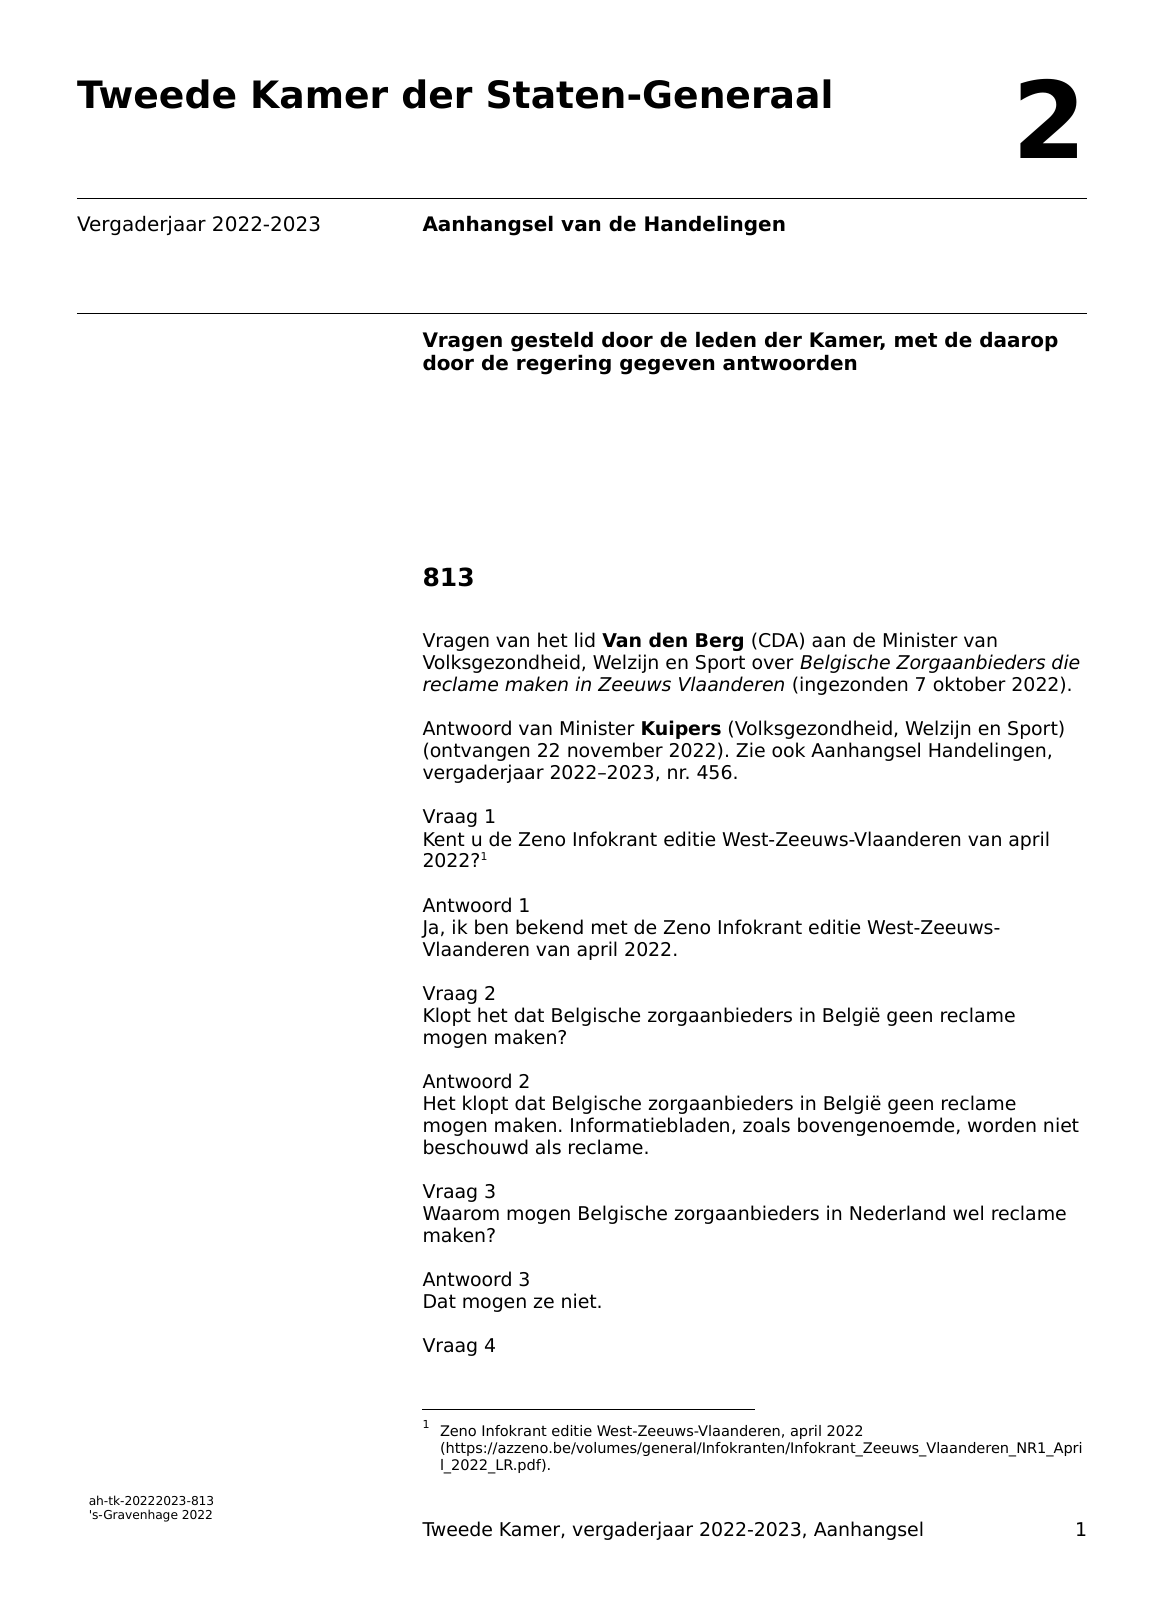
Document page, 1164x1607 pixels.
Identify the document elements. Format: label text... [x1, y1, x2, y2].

text Ja, ik ben bekend met de Zeno Infokrant editie West-Zeeuws-Vlaanderen van april 2022. [422, 917, 1087, 961]
text ah-tk-20222023-813 [88, 1494, 323, 1508]
text Zeno Infokrant editie West-Zeeuws-Vlaanderen, april 2022 (https://azzeno.be/volumes/general/Infokranten/Infokrant_Zeeuws_Vlaanderen_NR1_April_2022_LR.pdf). [422, 1418, 1087, 1474]
text Klopt het dat Belgische zorgaanbieders in België geen reclame mogen maken? [422, 1005, 1087, 1049]
table_cell [77, 314, 422, 375]
text Waarom mogen Belgische zorgaanbieders in Nederland wel reclame maken? [422, 1203, 1087, 1247]
text 813 [422, 563, 1087, 592]
text Kent u de Zeno Infokrant editie West-Zeeuws-Vlaanderen van april 2022? [422, 828, 1087, 872]
text Dat mogen ze niet. [422, 1291, 1087, 1313]
text Antwoord van Minister Kuipers (Volksgezondheid, Welzijn en Sport) (ontvangen 22 november 2022). Zie ook Aanhangsel Handelingen, vergaderjaar 2022–2023, nr. 456. [422, 718, 1087, 784]
table_cell Vragen gesteld door de leden der Kamer, met de daarop door de regering gegeven antwoorden [422, 314, 1087, 375]
table_cell Aanhangsel van de Handelingen [422, 199, 1087, 313]
text Het klopt dat Belgische zorgaanbieders in België geen reclame mogen maken. Informatiebladen, zoals bovengenoemde, worden niet beschouwd als reclame. [422, 1093, 1087, 1159]
table_cell Vergaderjaar 2022-2023 [77, 199, 422, 313]
text Antwoord 1 [422, 894, 1087, 917]
text Antwoord 3 [422, 1269, 1087, 1291]
text Antwoord 2 [422, 1071, 1087, 1093]
text Vraag 4 [422, 1335, 1087, 1357]
text Vraag 1 [422, 806, 1087, 828]
text 's-Gravenhage 2022 [88, 1508, 323, 1522]
table_header Tweede Kamer der Staten-Generaal [77, 59, 886, 198]
text Vragen van het lid Van den Berg (CDA) aan de Minister van Volksgezondheid, Welzijn en Sport over Belgische Zorgaanbieders die reclame maken in Zeeuws Vlaanderen (ingezonden 7 oktober 2022). [422, 630, 1087, 696]
table_header 2 [886, 59, 1087, 198]
text Vraag 2 [422, 983, 1087, 1005]
text Vraag 3 [422, 1181, 1087, 1203]
